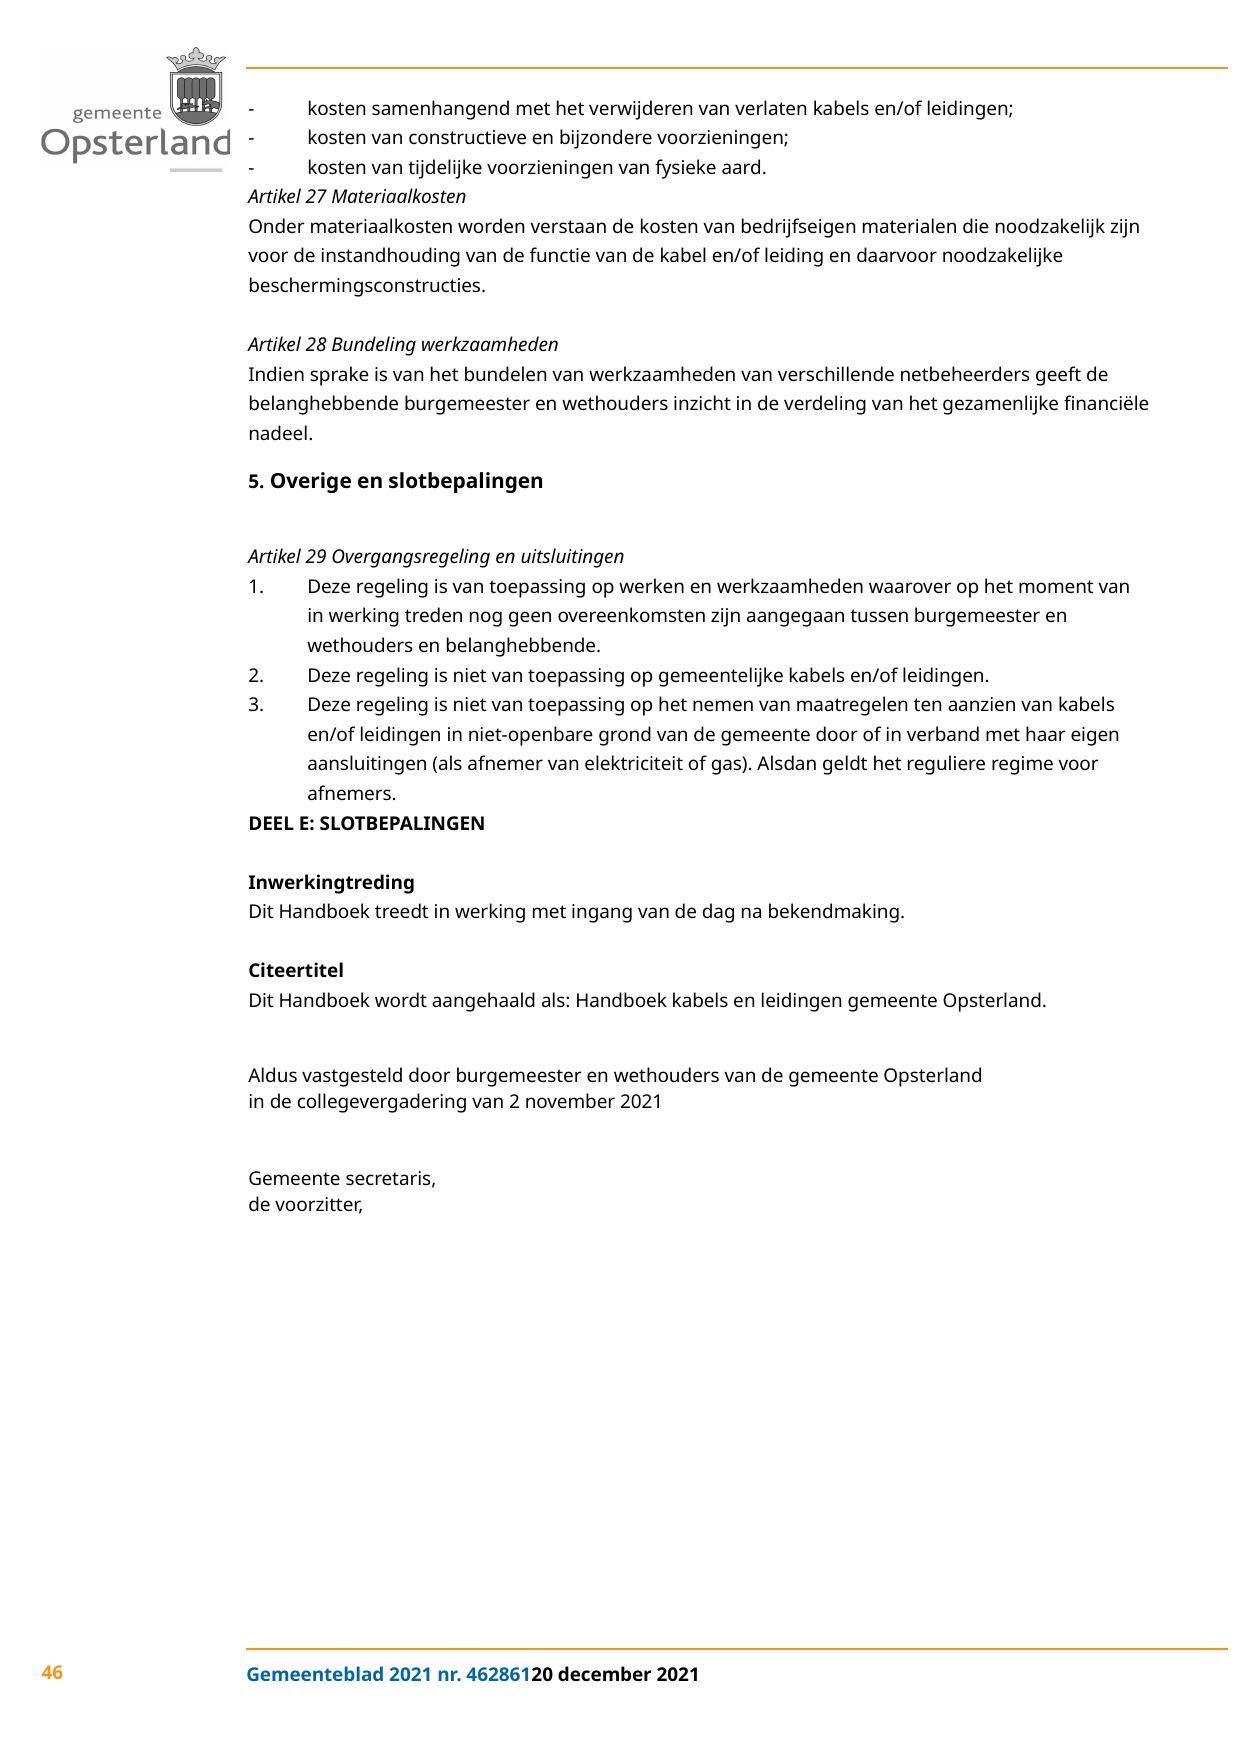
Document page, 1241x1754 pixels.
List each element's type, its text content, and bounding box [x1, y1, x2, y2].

text Onder materiaalkosten worden verstaan de kosten van bedrijfseigen materialen die noodzakelijk zijn voor de instandhouding van de functie van de kabel en/of leiding en daarvoor noodzakelijke beschermingsconstructies. [248, 213, 1152, 298]
list Deze regeling is niet van toepassing op het nemen van maatregelen ten aanzien van kabels en/of leidingen in niet-openbare grond van de gemeente door of in verband met haar eigen aansluitingen (als afnemer van elektriciteit of gas). Alsdan geldt het reguliere regime voor afnemers. [248, 691, 1152, 806]
list Deze regeling is niet van toepassing op gemeentelijke kabels en/of leidingen. [248, 662, 1152, 688]
list kosten samenhangend met het verwijderen van verlaten kabels en/of leidingen; [248, 95, 1152, 121]
text Dit Handboek wordt aangehaald als: Handboek kabels en leidingen gemeente Opsterland. [248, 987, 1152, 1013]
text de voorzitter, [248, 1191, 1152, 1217]
list kosten van constructieve en bijzondere voorzieningen; [248, 124, 1152, 150]
text Gemeente secretaris, [248, 1165, 1152, 1191]
text Dit Handboek treedt in werking met ingang van de dag na bekendmaking. [248, 898, 1152, 924]
text Artikel 27 Materiaalkosten [248, 183, 1152, 209]
text Artikel 29 Overgangsregeling en uitsluitingen [248, 543, 1152, 569]
text Indien sprake is van het bundelen van werkzaamheden van verschillende netbeheerders geeft de belanghebbende burgemeester en wethouders inzicht in de verdeling van het gezamenlijke financiële nadeel. [248, 361, 1152, 446]
text Artikel 28 Bundeling werkzaamheden [248, 331, 1152, 357]
text Inwerkingtreding [248, 869, 1152, 895]
list kosten van tijdelijke voorzieningen van fysieke aard. [248, 154, 1152, 180]
text Citeertitel [248, 958, 1152, 983]
list Deze regeling is van toepassing op werken en werkzaamheden waarover op het moment van in werking treden nog geen overeenkomsten zijn aangegaan tussen burgemeester en wethouders en belanghebbende. [248, 573, 1152, 658]
text DEEL E: SLOTBEPALINGEN [248, 810, 1152, 836]
text Aldus vastgesteld door burgemeester en wethouders van de gemeente Opsterland [248, 1062, 1152, 1088]
text 5. Overige en slotbepalingen [248, 466, 1152, 494]
picture [41, 47, 231, 172]
text in de collegevergadering van 2 november 2021 [248, 1088, 1152, 1114]
